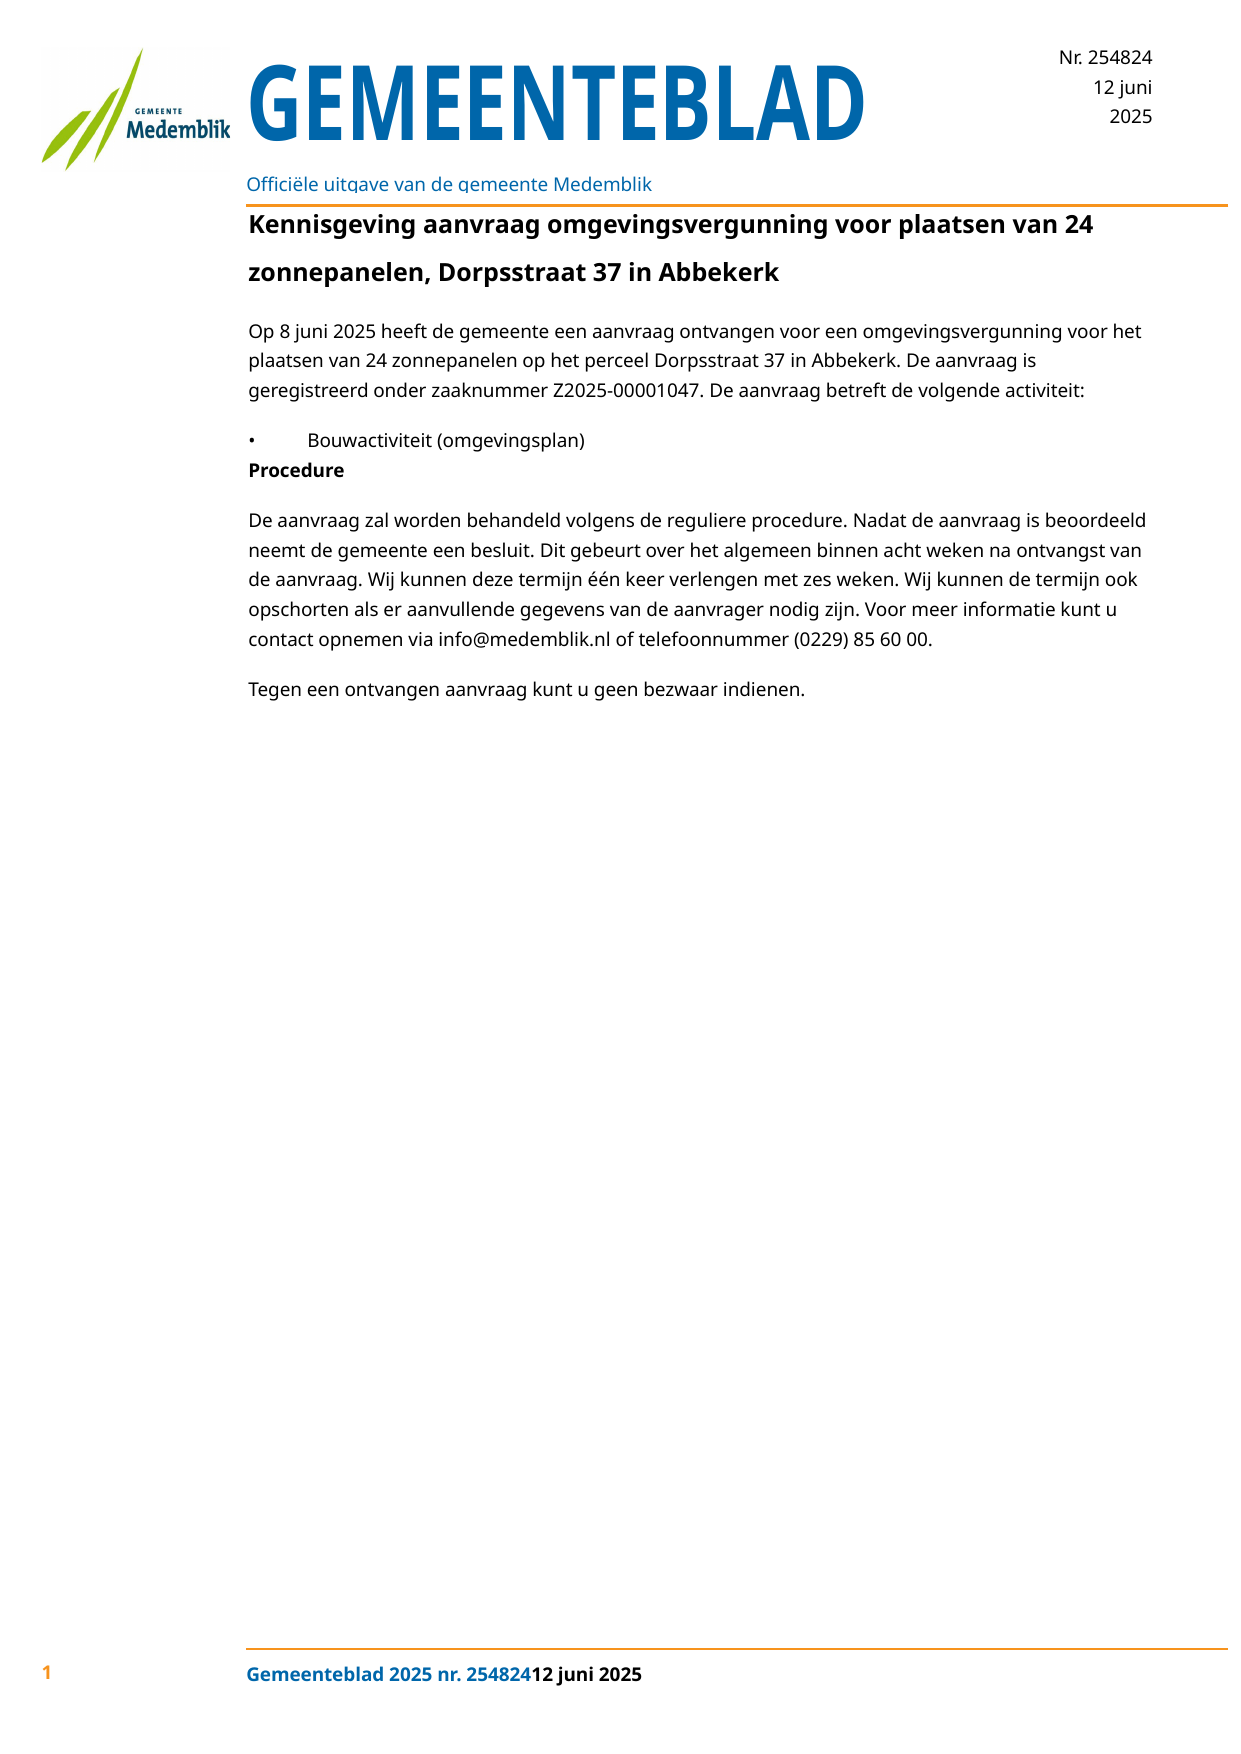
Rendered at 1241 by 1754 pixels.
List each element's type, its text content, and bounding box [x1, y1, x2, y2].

text De aanvraag zal worden behandeld volgens de reguliere procedure. Nadat de aanvraag is beoordeeld neemt de gemeente een besluit. Dit gebeurt over het algemeen binnen acht weken na ontvangst van de aanvraag. Wij kunnen deze termijn één keer verlengen met zes weken. Wij kunnen de termijn ook opschorten als er aanvullende gegevens van de aanvrager nodig zijn. Voor meer informatie kunt u contact opnemen via info@medemblik.nl of telefoonnummer (0229) 85 60 00. [248, 507, 1152, 652]
picture [41, 47, 231, 172]
list Bouwactiviteit (omgevingsplan) [248, 427, 1152, 453]
text Tegen een ontvangen aanvraag kunt u geen bezwaar indienen. [248, 676, 1152, 702]
text Procedure [248, 457, 1152, 483]
text Op 8 juni 2025 heeft de gemeente een aanvraag ontvangen voor een omgevingsvergunning voor het plaatsen van 24 zonnepanelen op het perceel Dorpsstraat 37 in Abbekerk. De aanvraag is geregistreerd onder zaaknummer Z2025-00001047. De aanvraag betreft de volgende activiteit: [248, 318, 1152, 403]
text Kennisgeving aanvraag omgevingsvergunning voor plaatsen van 24 zonnepanelen, Dorpsstraat 37 in Abbekerk [248, 207, 1152, 288]
